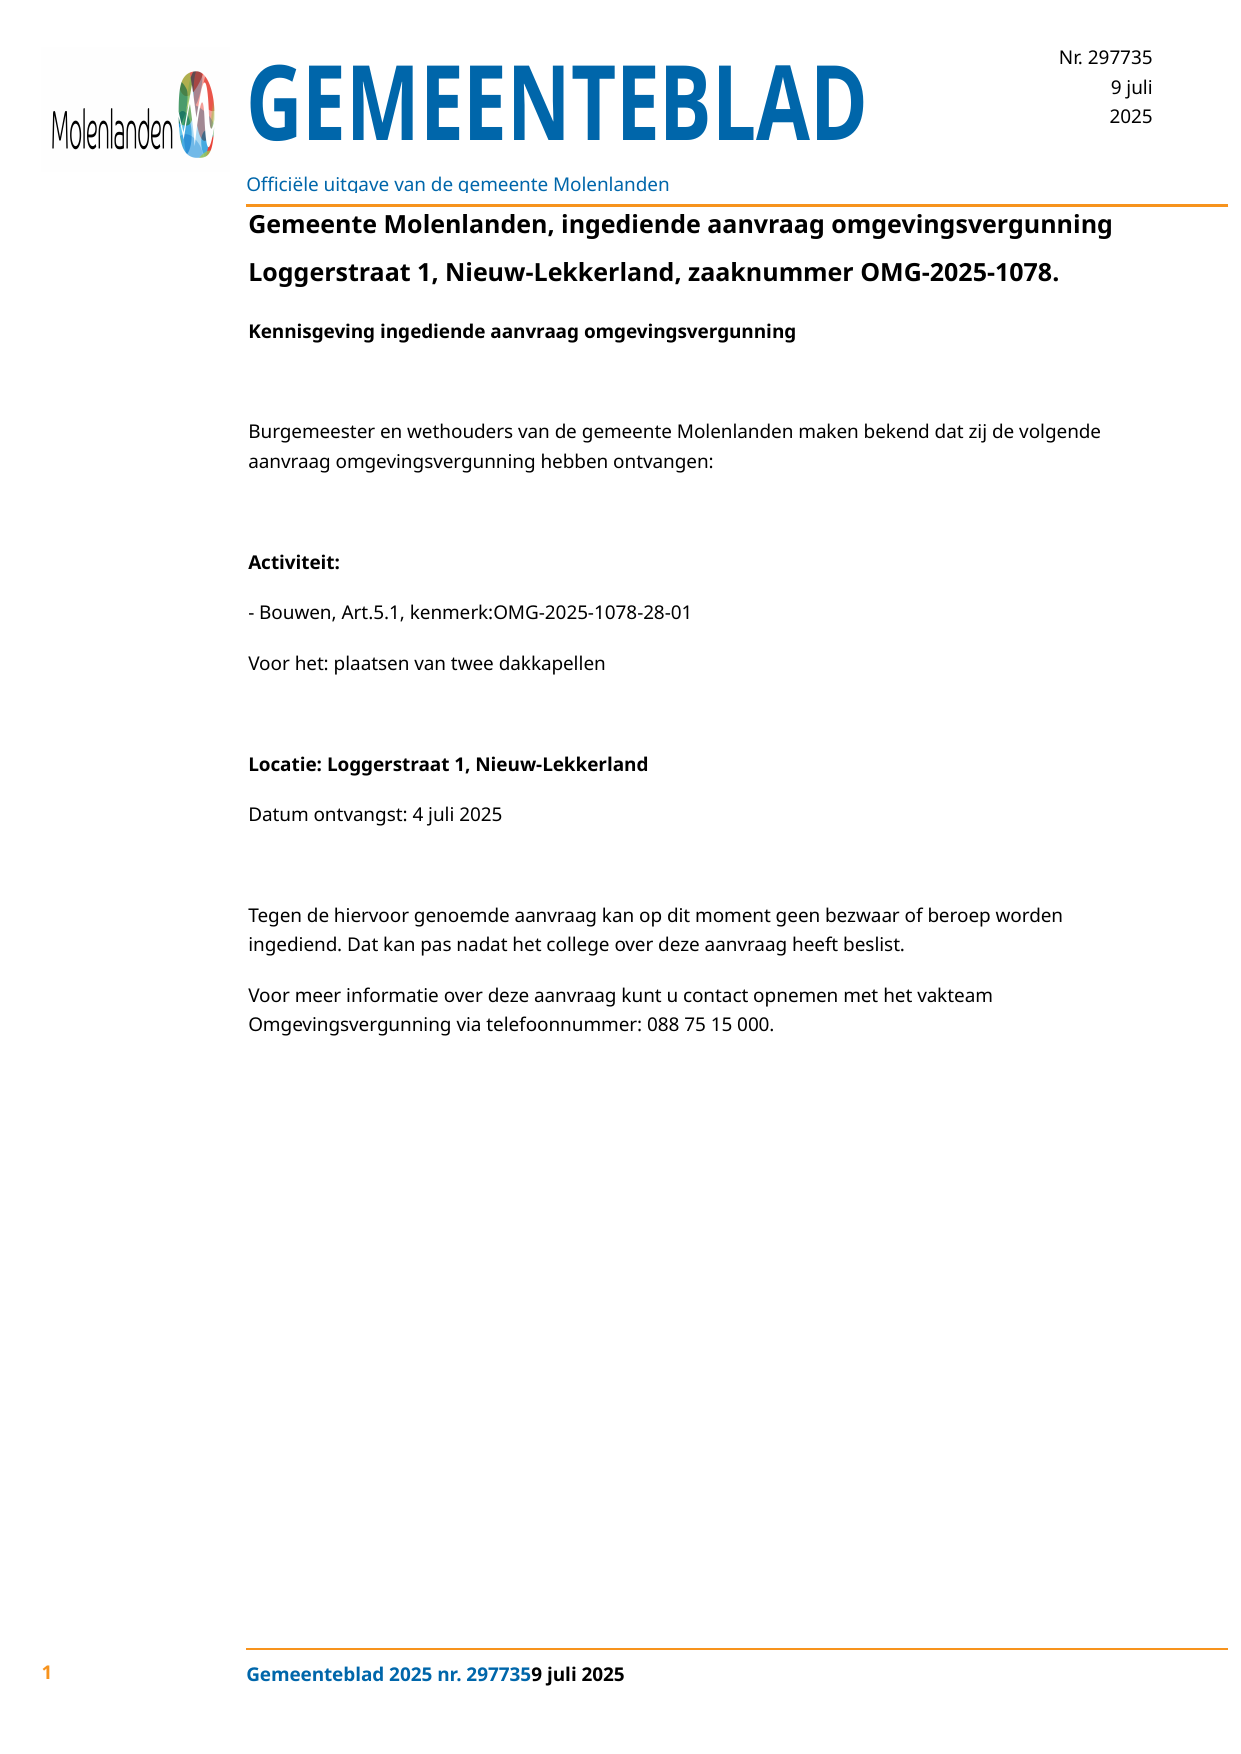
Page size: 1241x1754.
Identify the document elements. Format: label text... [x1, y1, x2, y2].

text Activiteit: [248, 549, 1152, 575]
text Tegen de hiervoor genoemde aanvraag kan op dit moment geen bezwaar of beroep worden ingediend. Dat kan pas nadat het college over deze aanvraag heeft beslist. [248, 902, 1152, 957]
text Gemeente Molenlanden, ingediende aanvraag omgevingsvergunning Loggerstraat 1, Nieuw-Lekkerland, zaaknummer OMG-2025-1078. [248, 207, 1152, 288]
text Voor meer informatie over deze aanvraag kunt u contact opnemen met het vakteam Omgevingsvergunning via telefoonnummer: 088 75 15 000. [248, 982, 1152, 1037]
picture [41, 47, 231, 172]
text Locatie: Loggerstraat 1, Nieuw-Lekkerland [248, 751, 1152, 777]
text Kennisgeving ingediende aanvraag omgevingsvergunning [248, 318, 1152, 344]
text Voor het: plaatsen van twee dakkapellen [248, 650, 1152, 676]
text Burgemeester en wethouders van de gemeente Molenlanden maken bekend dat zij de volgende aanvraag omgevingsvergunning hebben ontvangen: [248, 419, 1152, 474]
text Datum ontvangst: 4 juli 2025 [248, 801, 1152, 827]
text - Bouwen, Art.5.1, kenmerk:OMG-2025-1078-28-01 [248, 599, 1152, 625]
